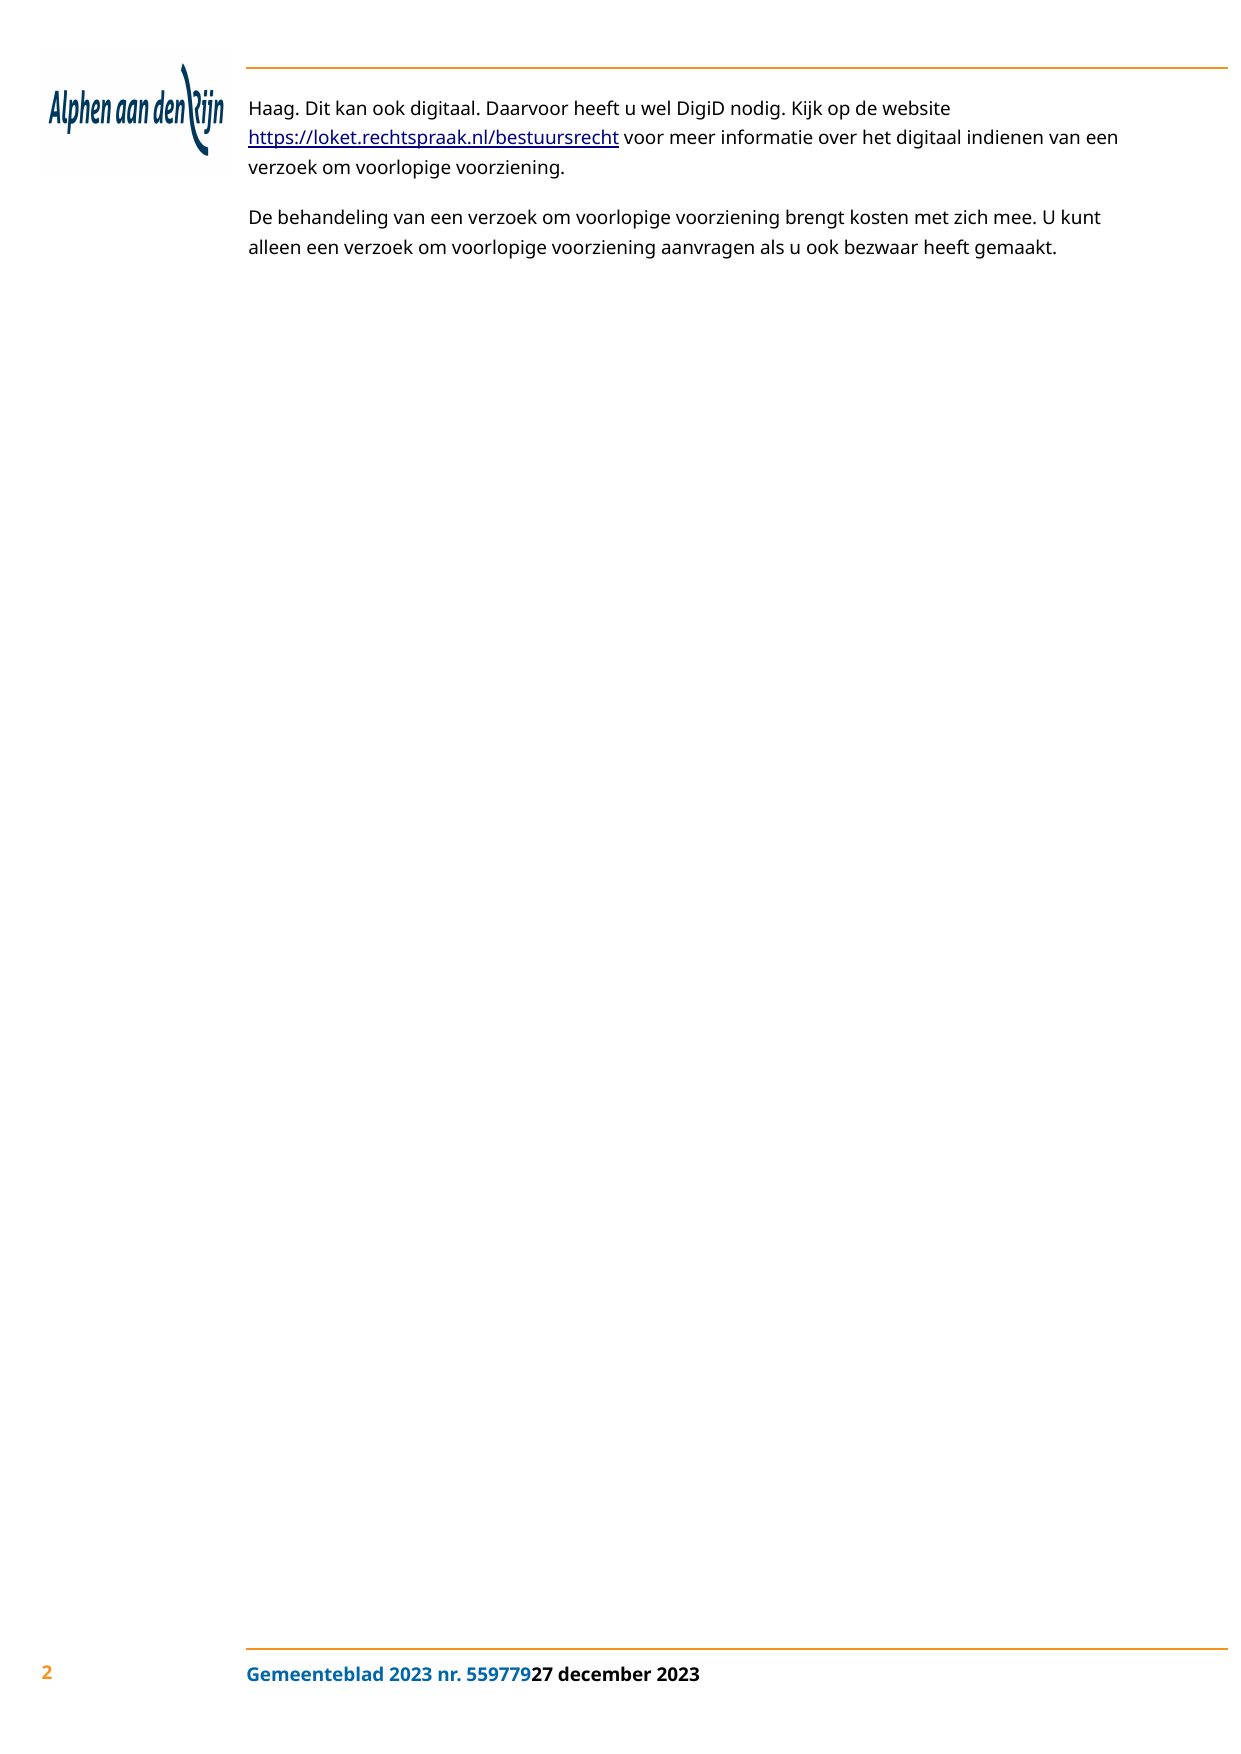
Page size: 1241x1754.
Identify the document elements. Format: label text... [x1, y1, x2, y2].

picture [41, 47, 231, 172]
text Haag. Dit kan ook digitaal. Daarvoor heeft u wel DigiD nodig. Kijk op de website https://loket.rechtspraak.nl/bestuursrecht voor meer informatie over het digitaal indienen van een verzoek om voorlopige voorziening. [248, 95, 1152, 180]
text De behandeling van een verzoek om voorlopige voorziening brengt kosten met zich mee. U kunt alleen een verzoek om voorlopige voorziening aanvragen als u ook bezwaar heeft gemaakt. [248, 204, 1152, 260]
